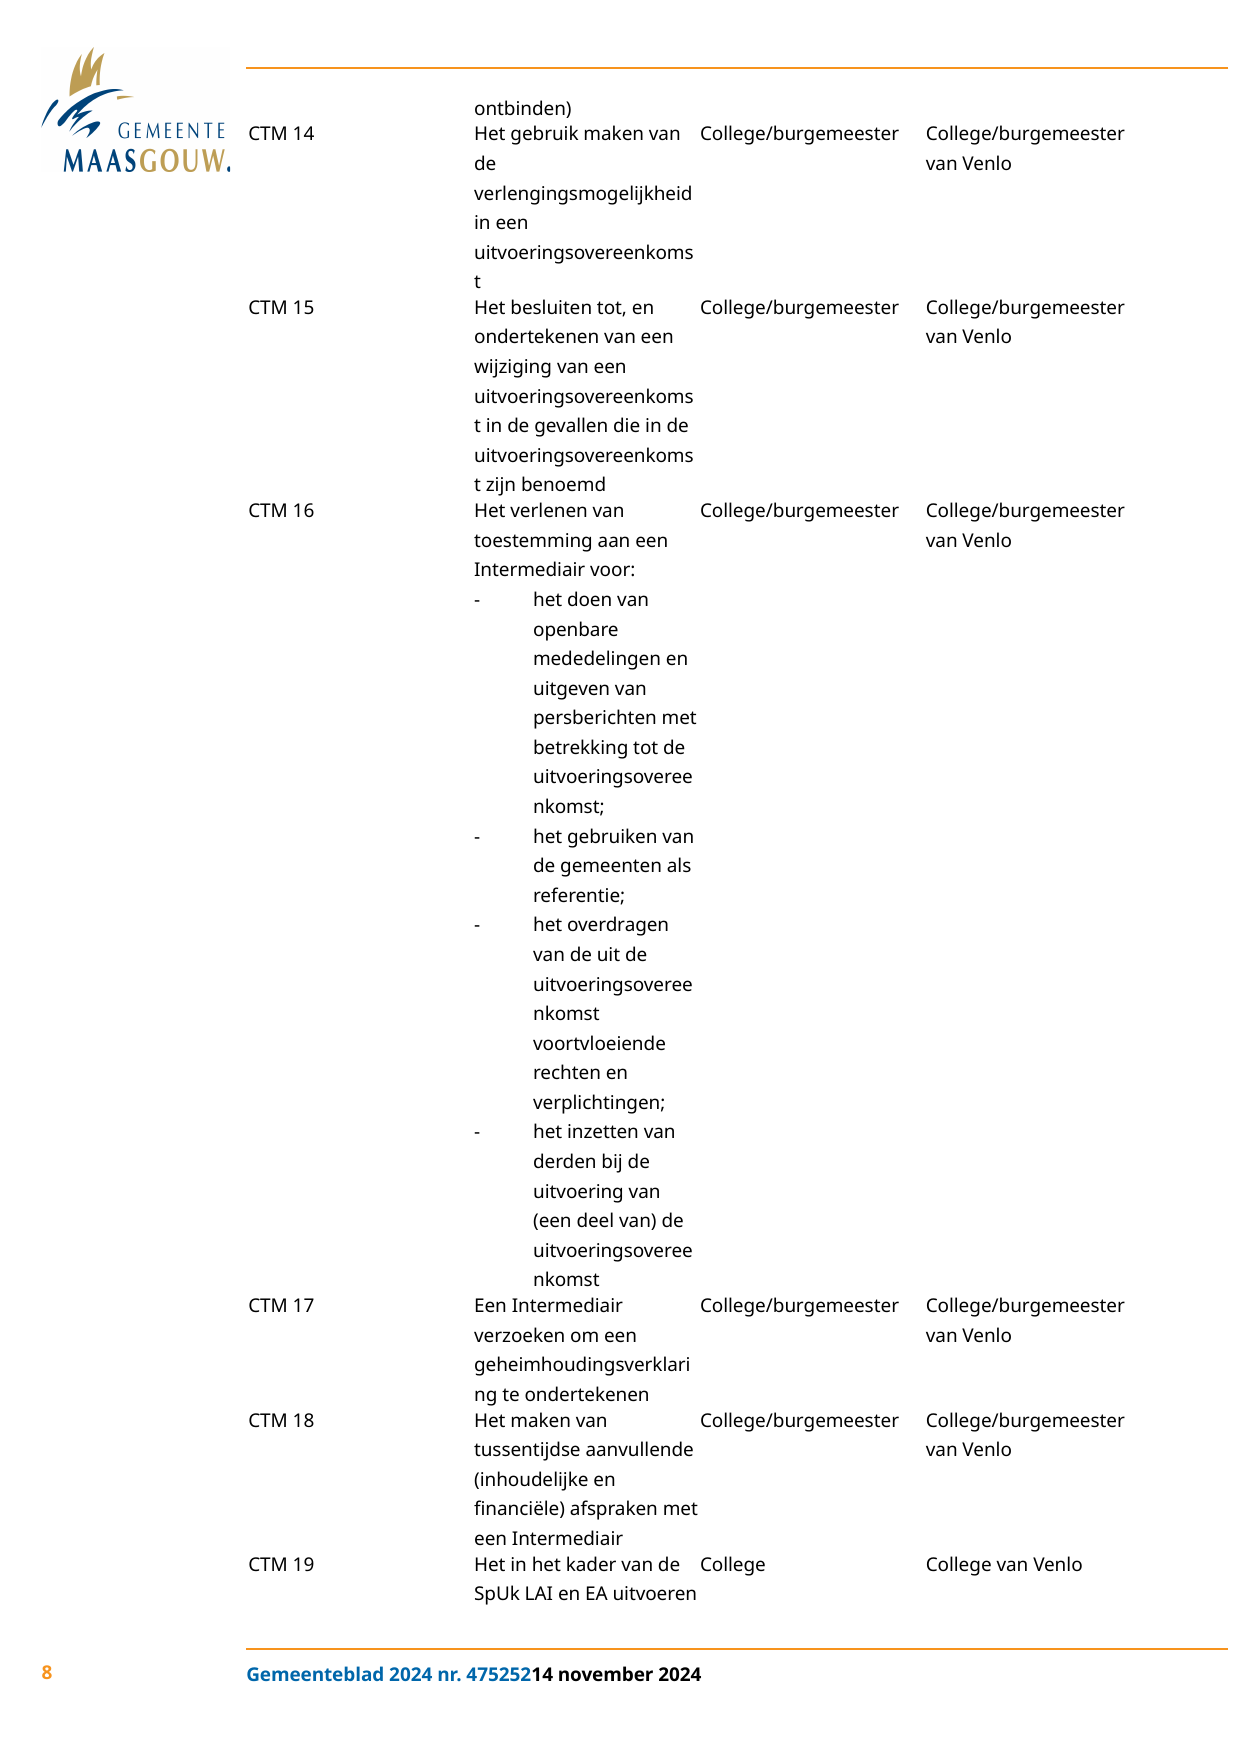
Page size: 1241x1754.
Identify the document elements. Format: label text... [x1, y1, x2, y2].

table_cell Het besluiten tot, en ondertekenen van een wijziging van een uitvoeringsovereenkomst in de gevallen die in de uitvoeringsovereenkomst zijn benoemd [474, 294, 700, 497]
table_cell College/burgemeester van Venlo [926, 121, 1152, 294]
picture [41, 47, 231, 172]
table_cell College/burgemeester [700, 1292, 926, 1407]
table_cell CTM 14 [248, 121, 474, 294]
table_cell College/burgemeester [700, 498, 926, 1292]
table_cell [926, 95, 1152, 121]
table_cell [700, 95, 926, 121]
table_cell Het gebruik maken van de verlengingsmogelijkheid in een uitvoeringsovereenkomst [474, 121, 700, 294]
table_cell CTM 17 [248, 1292, 474, 1407]
table_cell CTM 15 [248, 294, 474, 497]
table_cell Het maken van tussentijdse aanvullende (inhoudelijke en financiële) afspraken met een Intermediair [474, 1407, 700, 1551]
table_cell CTM 19 [248, 1551, 474, 1606]
table_cell College/burgemeester [700, 1407, 926, 1551]
table_cell College/burgemeester [700, 121, 926, 294]
table_cell College/burgemeester [700, 294, 926, 497]
table_cell ontbinden) [474, 95, 700, 121]
table_cell College/burgemeester van Venlo [926, 294, 1152, 497]
table_cell College [700, 1551, 926, 1606]
table_cell CTM 18 [248, 1407, 474, 1551]
table_cell Het verlenen van toestemming aan een Intermediair voor: het doen van openbare mededelingen en uitgeven van persberichten met betrekking tot de uitvoeringsovereenkomst; het gebruiken van de gemeenten als referentie; het overdragen van de uit de uitvoeringsovereenkomst voortvloeiende rechten en verplichtingen; het inzetten van derden bij de uitvoering van (een deel van) de uitvoeringsovereenkomst [474, 498, 700, 1292]
table_cell College/burgemeester van Venlo [926, 1292, 1152, 1407]
table_cell CTM 16 [248, 498, 474, 1292]
table_cell Een Intermediair verzoeken om een geheimhoudingsverklaring te ondertekenen [474, 1292, 700, 1407]
table_cell College/burgemeester van Venlo [926, 1407, 1152, 1551]
table_cell College van Venlo [926, 1551, 1152, 1606]
table_cell College/burgemeester van Venlo [926, 498, 1152, 1292]
table_cell Het in het kader van de SpUk LAI en EA uitvoeren [474, 1551, 700, 1606]
table_cell [248, 95, 474, 121]
